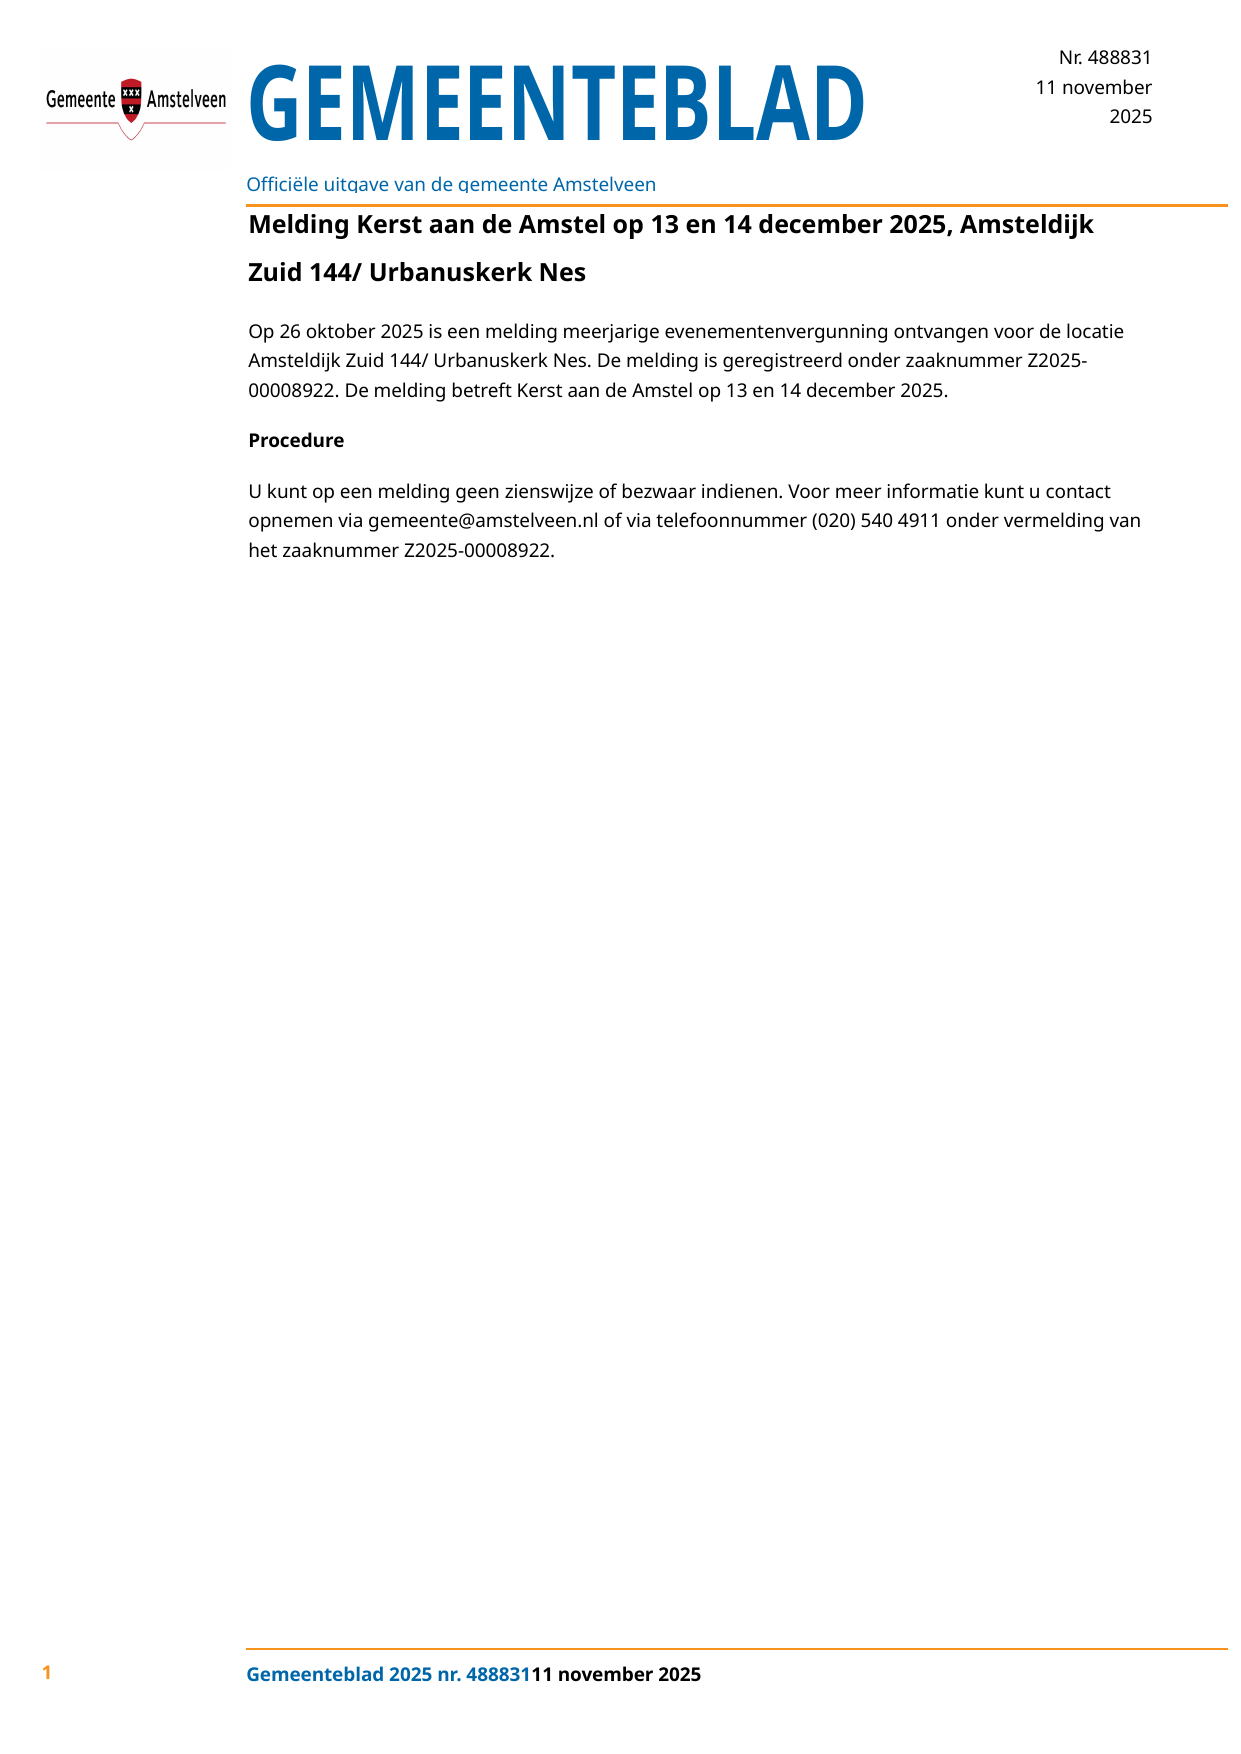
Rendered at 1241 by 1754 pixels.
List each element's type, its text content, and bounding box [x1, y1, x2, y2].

text Melding Kerst aan de Amstel op 13 en 14 december 2025, Amsteldijk Zuid 144/ Urbanuskerk Nes [248, 207, 1152, 288]
text Procedure [248, 427, 1152, 453]
text Op 26 oktober 2025 is een melding meerjarige evenementenvergunning ontvangen voor de locatie Amsteldijk Zuid 144/ Urbanuskerk Nes. De melding is geregistreerd onder zaaknummer Z2025-00008922. De melding betreft Kerst aan de Amstel op 13 en 14 december 2025. [248, 318, 1152, 403]
text U kunt op een melding geen zienswijze of bezwaar indienen. Voor meer informatie kunt u contact opnemen via gemeente@amstelveen.nl of via telefoonnummer (020) 540 4911 onder vermelding van het zaaknummer Z2025-00008922. [248, 478, 1152, 563]
picture [41, 47, 231, 172]
